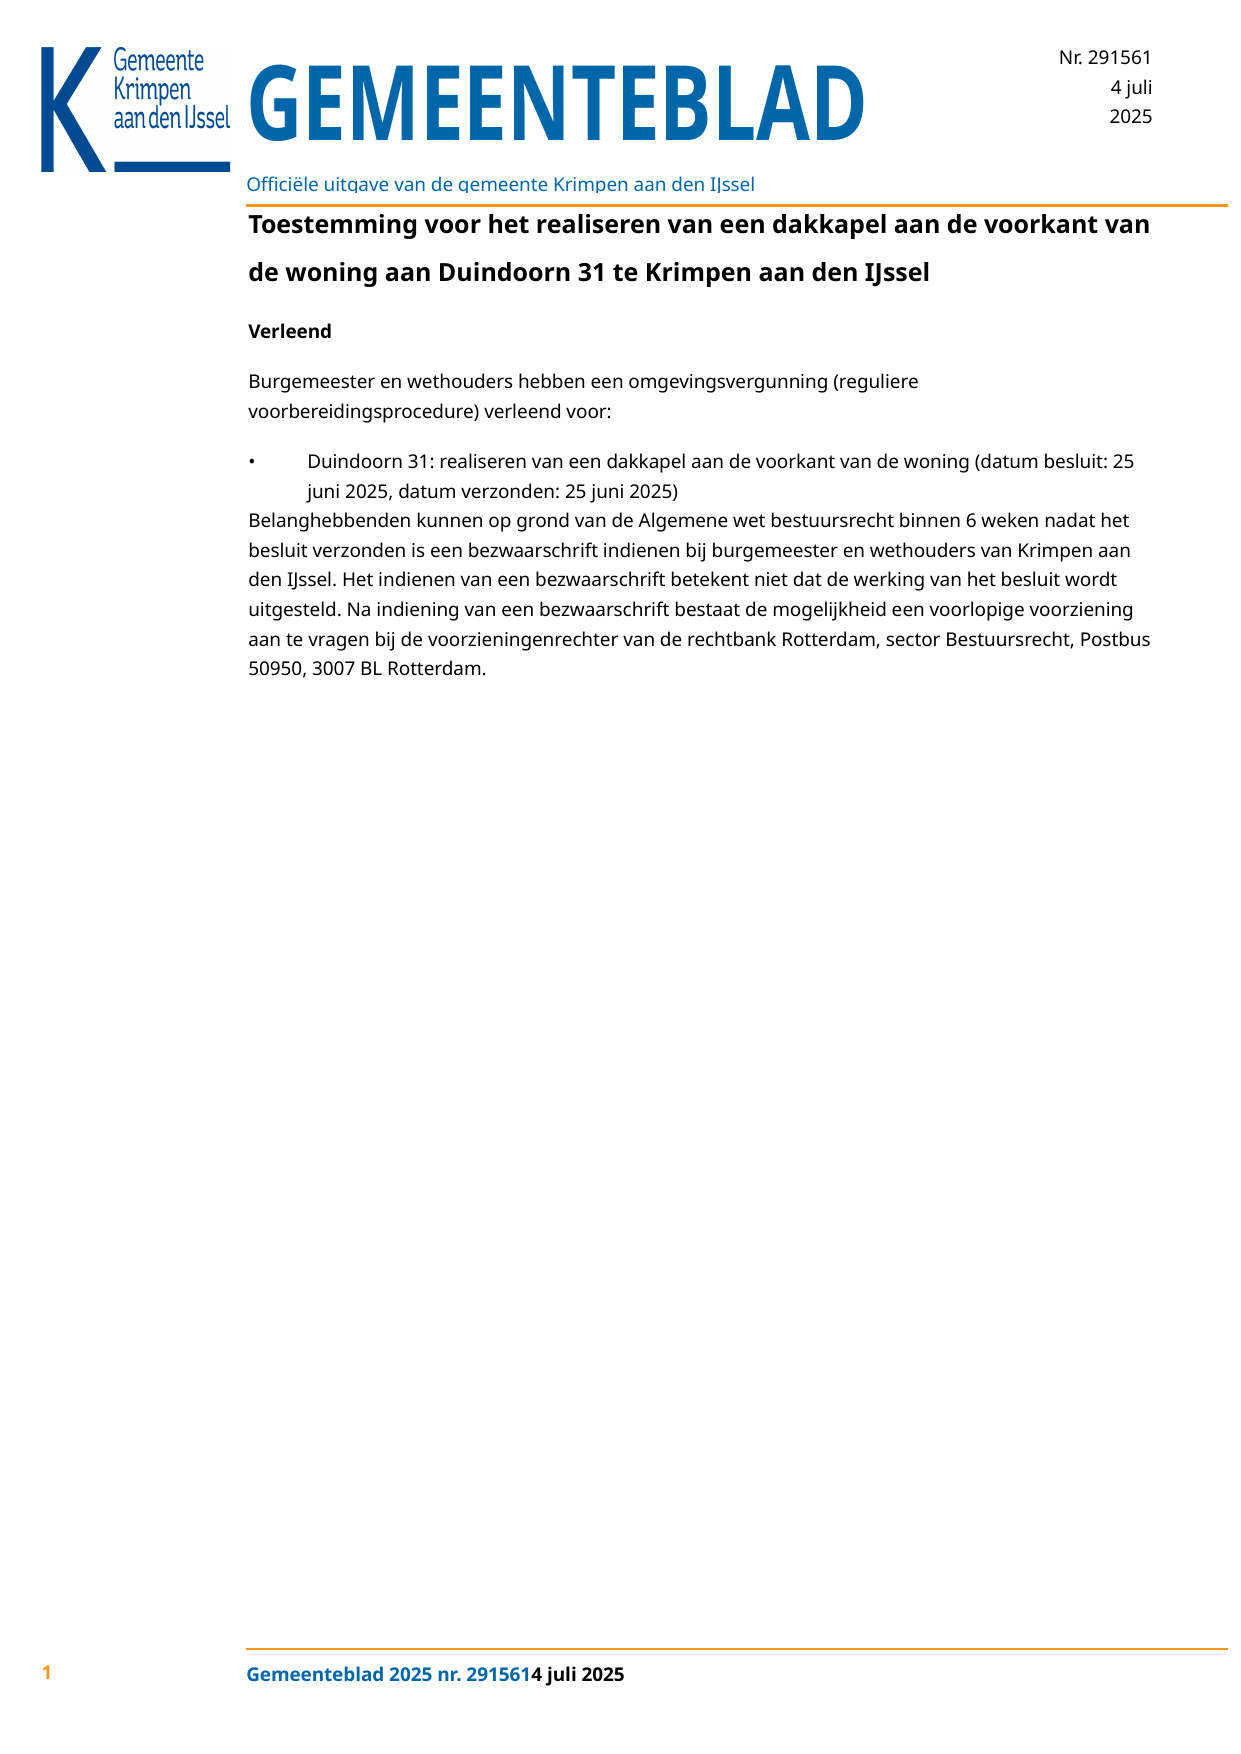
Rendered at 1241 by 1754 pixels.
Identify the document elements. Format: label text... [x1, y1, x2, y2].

text Belanghebbenden kunnen op grond van de Algemene wet bestuursrecht binnen 6 weken nadat het besluit verzonden is een bezwaarschrift indienen bij burgemeester en wethouders van Krimpen aan den IJssel. Het indienen van een bezwaarschrift betekent niet dat de werking van het besluit wordt uitgesteld. Na indiening van een bezwaarschrift bestaat de mogelijkheid een voorlopige voorziening aan te vragen bij de voorzieningenrechter van de rechtbank Rotterdam, sector Bestuursrecht, Postbus 50950, 3007 BL Rotterdam. [248, 507, 1152, 681]
list Duindoorn 31: realiseren van een dakkapel aan de voorkant van de woning (datum besluit: 25 juni 2025, datum verzonden: 25 juni 2025) [248, 448, 1152, 504]
picture [41, 47, 231, 172]
text Burgemeester en wethouders hebben een omgevingsvergunning (reguliere voorbereidingsprocedure) verleend voor: [248, 368, 1152, 424]
text Verleend [248, 318, 1152, 344]
text Toestemming voor het realiseren van een dakkapel aan de voorkant van de woning aan Duindoorn 31 te Krimpen aan den IJssel [248, 207, 1152, 288]
